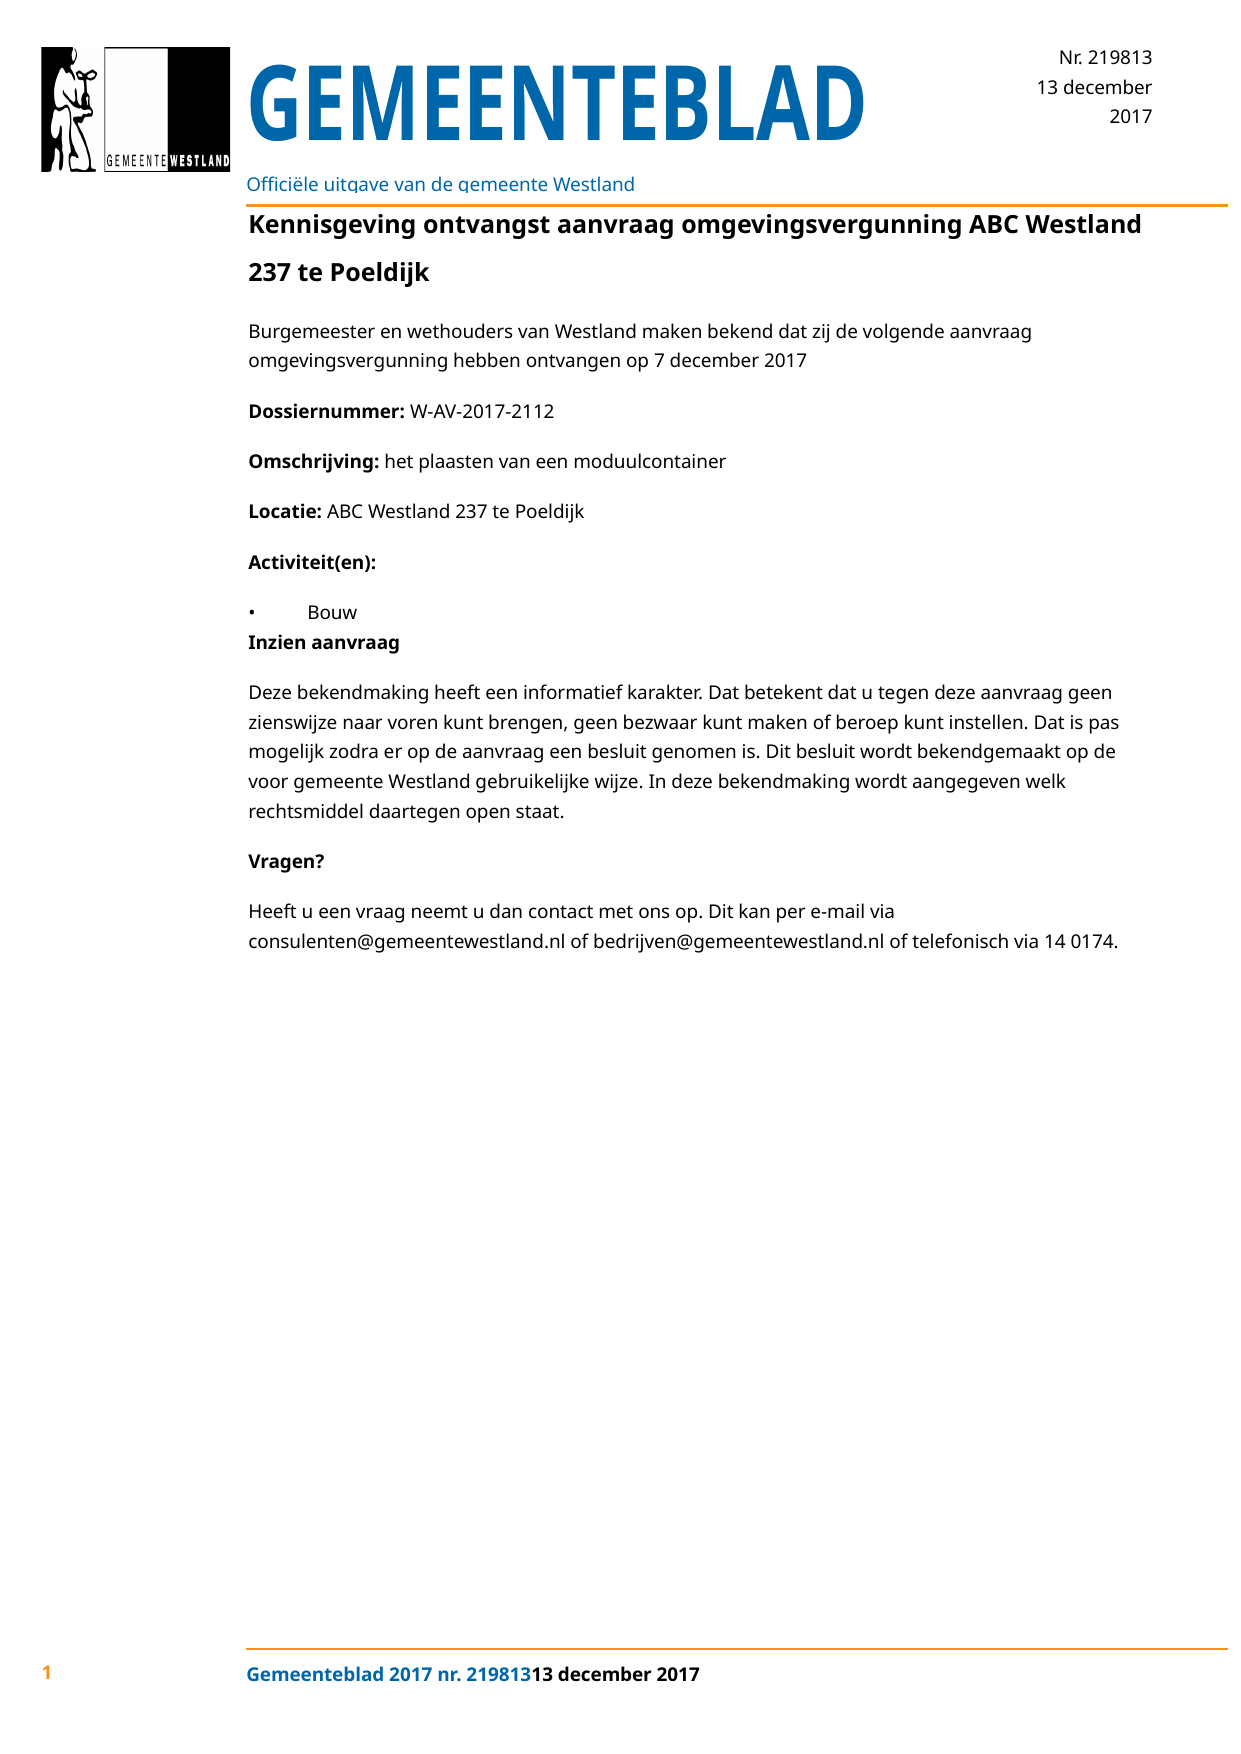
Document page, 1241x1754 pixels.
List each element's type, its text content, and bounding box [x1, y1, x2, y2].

text Inzien aanvraag [248, 629, 1152, 655]
text Vragen? [248, 848, 1152, 874]
text Activiteit(en): [248, 549, 1152, 575]
text Kennisgeving ontvangst aanvraag omgevingsvergunning ABC Westland 237 te Poeldijk [248, 207, 1152, 288]
text Heeft u een vraag neemt u dan contact met ons op. Dit kan per e-mail via consulenten@gemeentewestland.nl of bedrijven@gemeentewestland.nl of telefonisch via 14 0174. [248, 899, 1152, 954]
text Deze bekendmaking heeft een informatief karakter. Dat betekent dat u tegen deze aanvraag geen zienswijze naar voren kunt brengen, geen bezwaar kunt maken of beroep kunt instellen. Dat is pas mogelijk zodra er op de aanvraag een besluit genomen is. Dit besluit wordt bekendgemaakt op de voor gemeente Westland gebruikelijke wijze. In deze bekendmaking wordt aangegeven welk rechtsmiddel daartegen open staat. [248, 679, 1152, 824]
text Burgemeester en wethouders van Westland maken bekend dat zij de volgende aanvraag omgevingsvergunning hebben ontvangen op 7 december 2017 [248, 318, 1152, 373]
list Bouw [248, 599, 1152, 625]
text Dossiernummer: W-AV-2017-2112 [248, 398, 1152, 424]
text Locatie: ABC Westland 237 te Poeldijk [248, 499, 1152, 524]
text Omschrijving: het plaasten van een moduulcontainer [248, 448, 1152, 474]
picture [41, 47, 231, 172]
